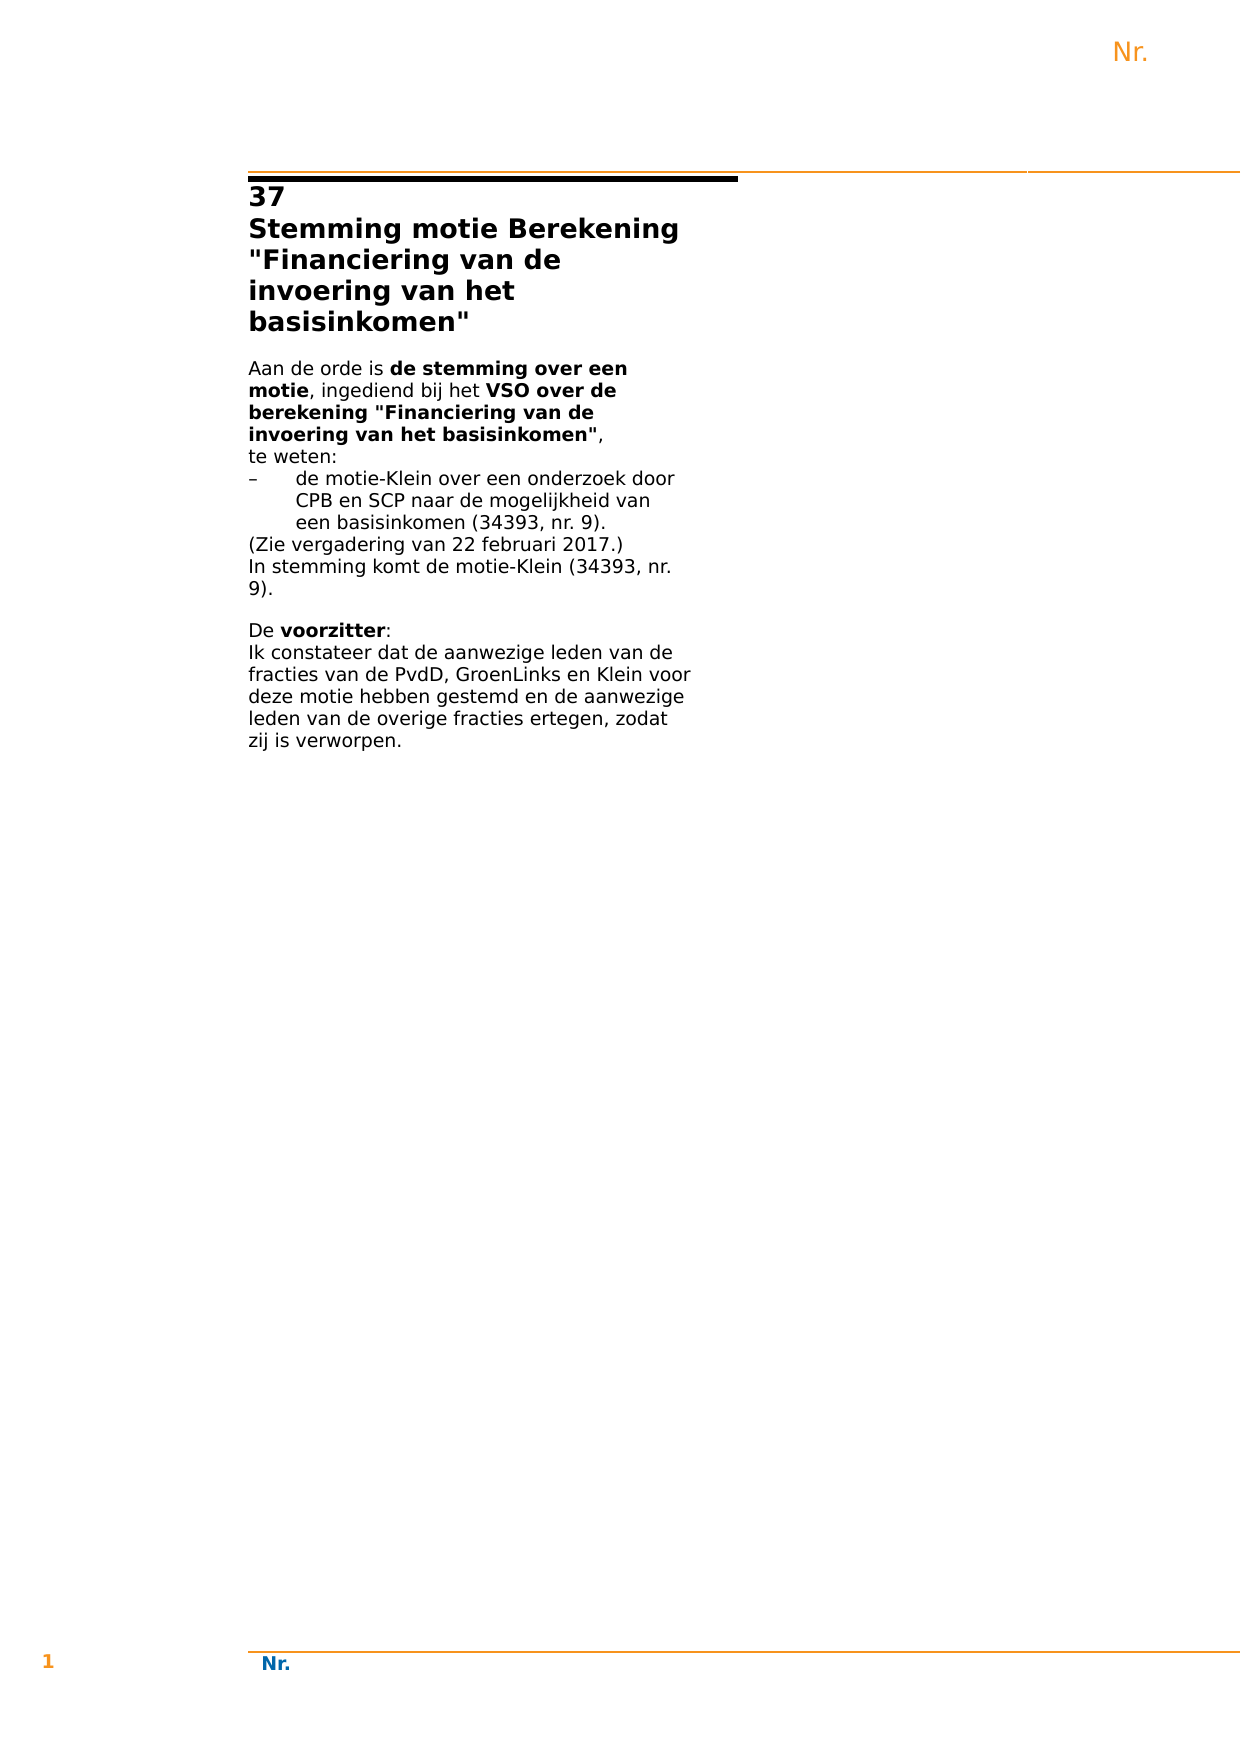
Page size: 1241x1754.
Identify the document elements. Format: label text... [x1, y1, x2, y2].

text te weten: [248, 446, 691, 468]
text In stemming komt de motie-Klein (34393, nr. 9). [248, 556, 691, 600]
list de motie-Klein over een onderzoek door CPB en SCP naar de mogelijkheid van een basisinkomen (34393, nr. 9). [248, 468, 691, 534]
text De voorzitter: [248, 620, 691, 642]
title 37 Stemming motie Berekening "Financiering van de invoering van het basisinkomen" [248, 182, 691, 338]
text Ik constateer dat de aanwezige leden van de fracties van de PvdD, GroenLinks en Klein voor deze motie hebben gestemd en de aanwezige leden van de overige fracties ertegen, zodat zij is verworpen. [248, 642, 691, 752]
text (Zie vergadering van 22 februari 2017.) [248, 534, 691, 556]
text Aan de orde is de stemming over een motie, ingediend bij het VSO over de berekening "Financiering van de invoering van het basisinkomen", [248, 358, 691, 446]
